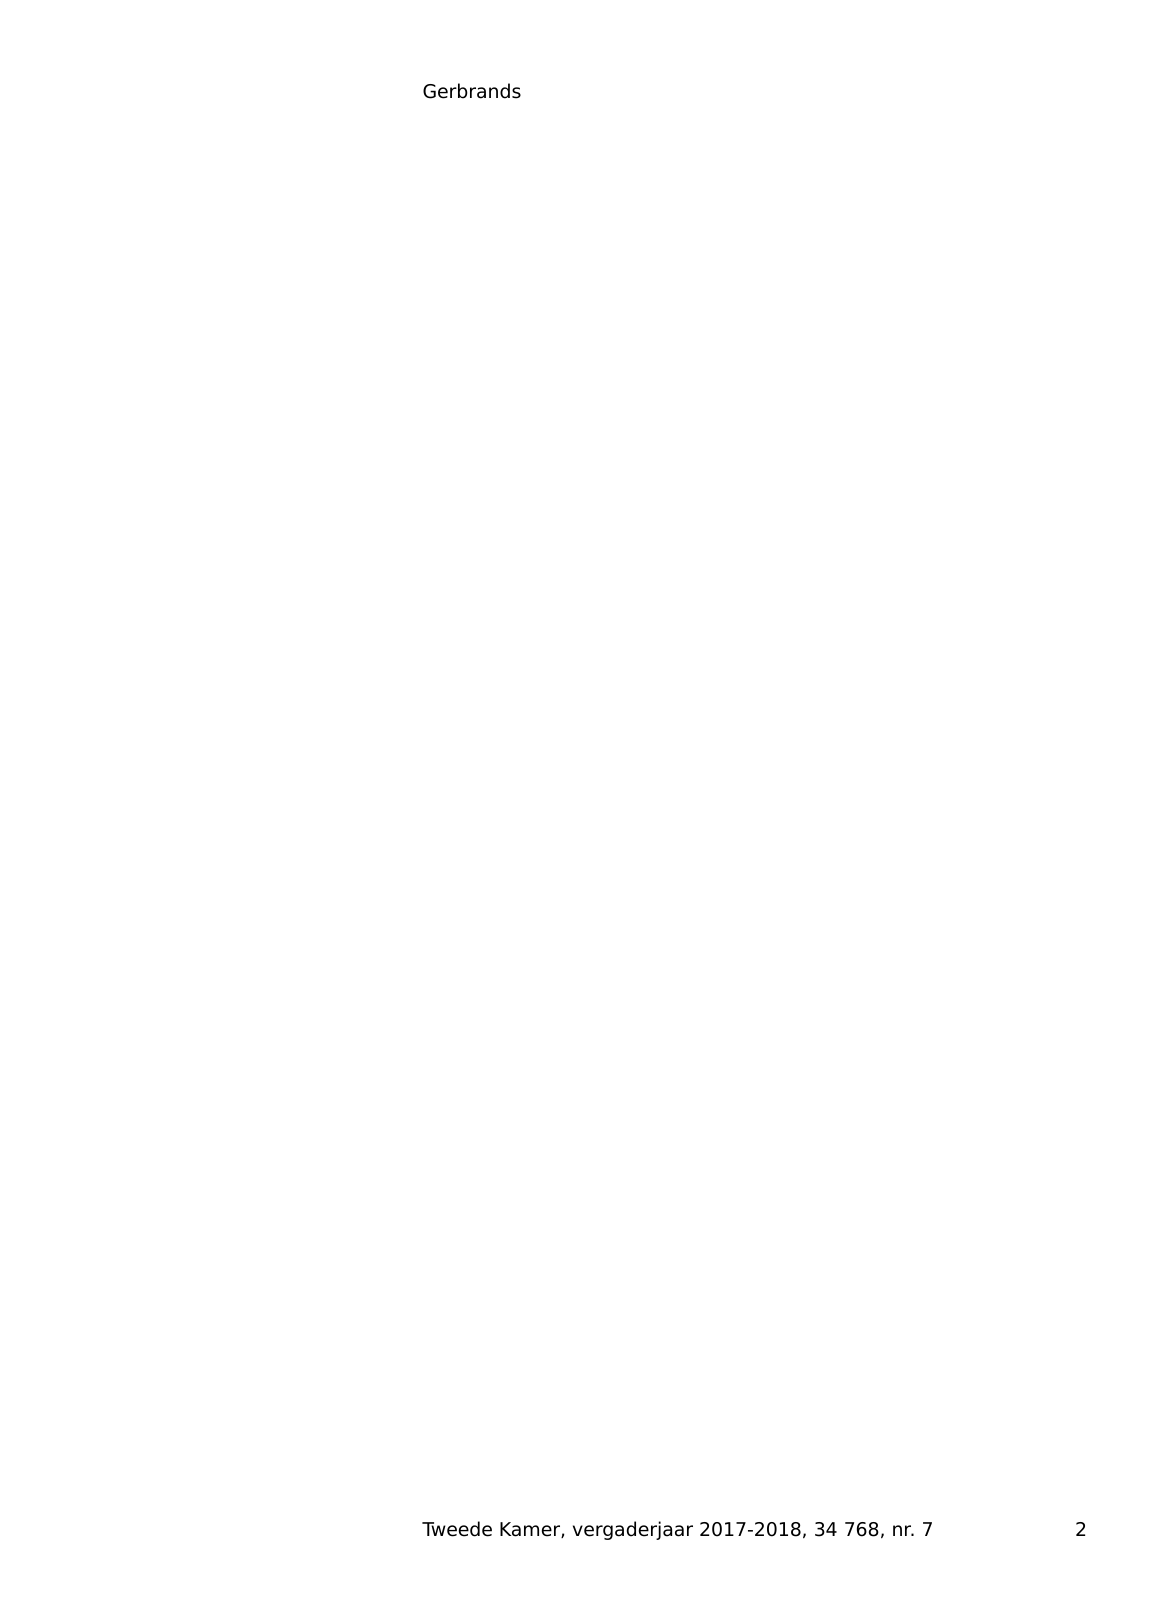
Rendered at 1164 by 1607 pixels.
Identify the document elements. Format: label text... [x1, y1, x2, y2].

text Gerbrands [422, 59, 1087, 103]
